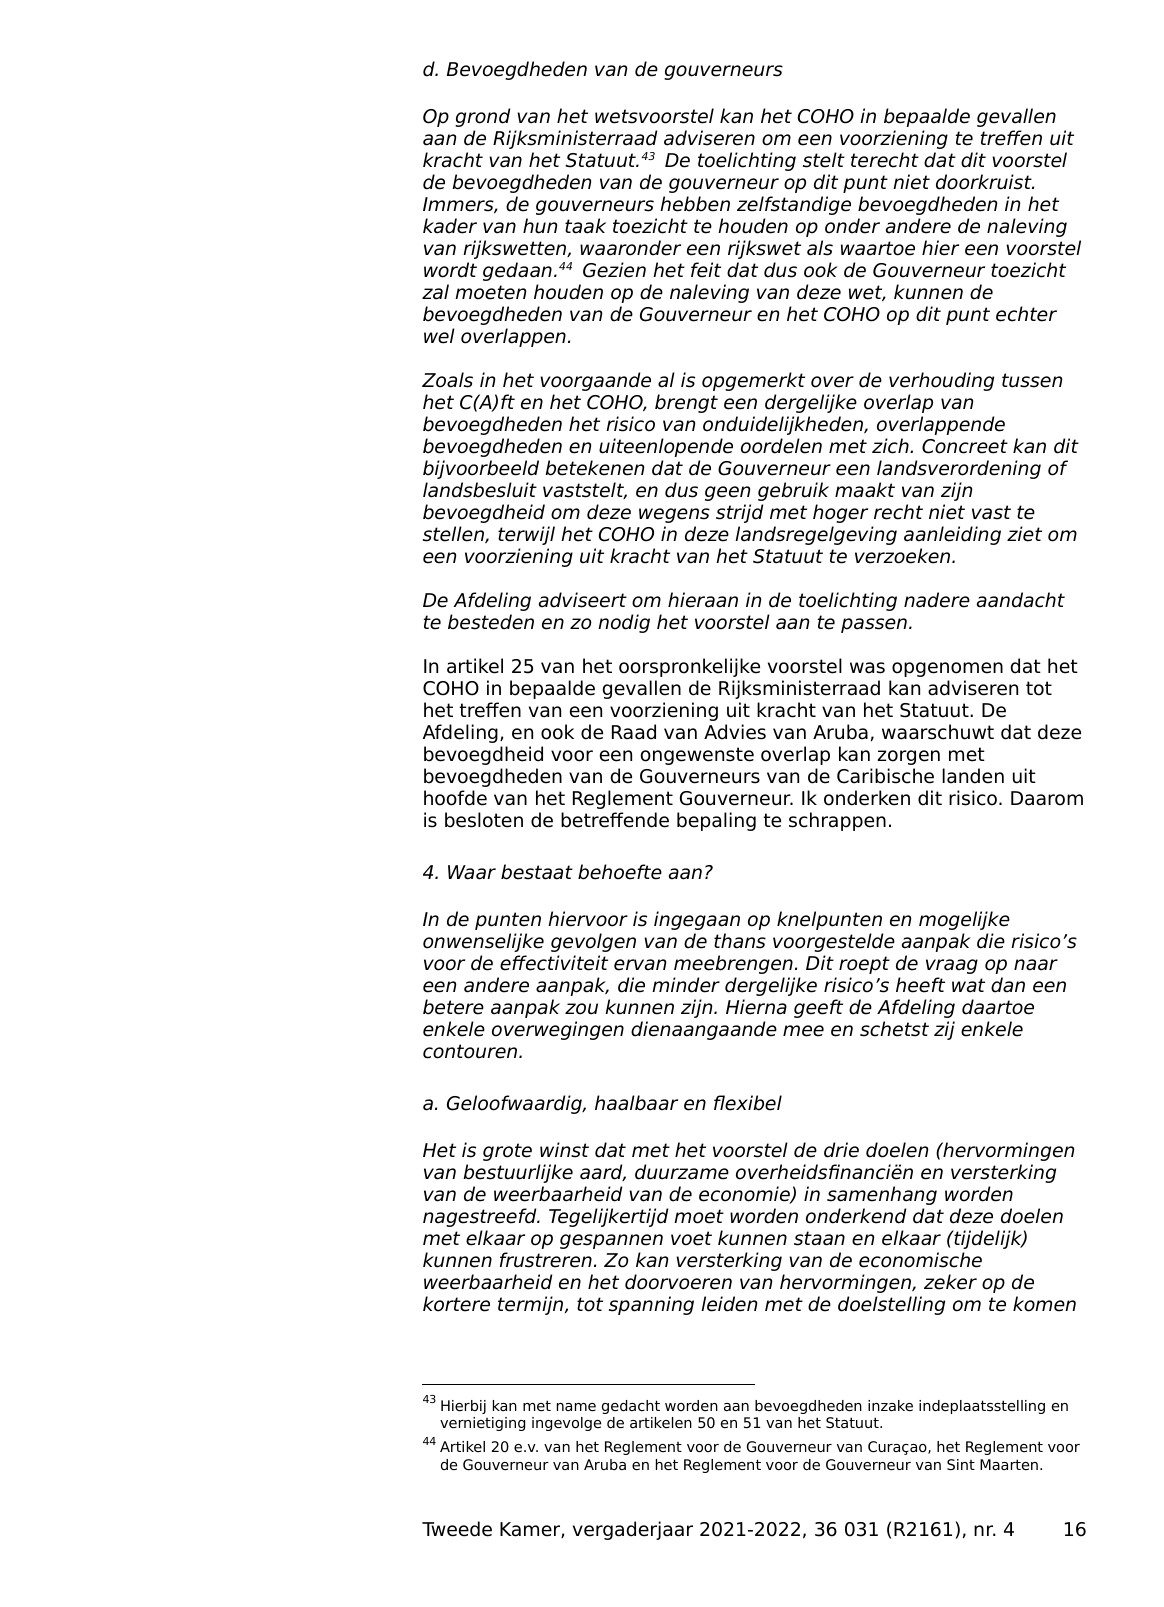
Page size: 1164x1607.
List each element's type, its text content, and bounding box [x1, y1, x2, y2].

text Hierbij kan met name gedacht worden aan bevoegdheden inzake indeplaatsstelling en vernietiging ingevolge de artikelen 50 en 51 van het Statuut. [422, 1393, 1087, 1432]
text Op grond van het wetsvoorstel kan het COHO in bepaalde gevallen aan de Rijksministerraad adviseren om een voorziening te treffen uit kracht van het Statuut. De toelichting stelt terecht dat dit voorstel de bevoegdheden van de gouverneur op dit punt niet doorkruist. Immers, de gouverneurs hebben zelfstandige bevoegdheden in het kader van hun taak toezicht te houden op onder andere de naleving van rijkswetten, waaronder een rijkswet als waartoe hier een voorstel wordt gedaan. Gezien het feit dat dus ook de Gouverneur toezicht zal moeten houden op de naleving van deze wet, kunnen de bevoegdheden van de Gouverneur en het COHO op dit punt echter wel overlappen. [422, 106, 1087, 348]
text Het is grote winst dat met het voorstel de drie doelen (hervormingen van bestuurlijke aard, duurzame overheidsfinanciën en versterking van de weerbaarheid van de economie) in samenhang worden nagestreefd. Tegelijkertijd moet worden onderkend dat deze doelen met elkaar op gespannen voet kunnen staan en elkaar (tijdelijk) kunnen frustreren. Zo kan versterking van de economische weerbaarheid en het doorvoeren van hervormingen, zeker op de kortere termijn, tot spanning leiden met de doelstelling om te komen [422, 1140, 1087, 1316]
subtitle a. Geloofwaardig, haalbaar en flexibel [422, 1093, 1087, 1115]
subtitle 4. Waar bestaat behoefte aan? [422, 862, 1087, 884]
text De Afdeling adviseert om hieraan in de toelichting nadere aandacht te besteden en zo nodig het voorstel aan te passen. [422, 590, 1087, 634]
text In de punten hiervoor is ingegaan op knelpunten en mogelijke onwenselijke gevolgen van de thans voorgestelde aanpak die risico’s voor de effectiviteit ervan meebrengen. Dit roept de vraag op naar een andere aanpak, die minder dergelijke risico’s heeft wat dan een betere aanpak zou kunnen zijn. Hierna geeft de Afdeling daartoe enkele overwegingen dienaangaande mee en schetst zij enkele contouren. [422, 909, 1087, 1063]
text Zoals in het voorgaande al is opgemerkt over de verhouding tussen het C(A)ft en het COHO, brengt een dergelijke overlap van bevoegdheden het risico van onduidelijkheden, overlappende bevoegdheden en uiteenlopende oordelen met zich. Concreet kan dit bijvoorbeeld betekenen dat de Gouverneur een landsverordening of landsbesluit vaststelt, en dus geen gebruik maakt van zijn bevoegdheid om deze wegens strijd met hoger recht niet vast te stellen, terwijl het COHO in deze landsregelgeving aanleiding ziet om een voorziening uit kracht van het Statuut te verzoeken. [422, 370, 1087, 568]
text In artikel 25 van het oorspronkelijke voorstel was opgenomen dat het COHO in bepaalde gevallen de Rijksministerraad kan adviseren tot het treffen van een voorziening uit kracht van het Statuut. De Afdeling, en ook de Raad van Advies van Aruba, waarschuwt dat deze bevoegdheid voor een ongewenste overlap kan zorgen met bevoegdheden van de Gouverneurs van de Caribische landen uit hoofde van het Reglement Gouverneur. Ik onderken dit risico. Daarom is besloten de betreffende bepaling te schrappen. [422, 656, 1087, 832]
subtitle d. Bevoegdheden van de gouverneurs [422, 59, 1087, 81]
text Artikel 20 e.v. van het Reglement voor de Gouverneur van Curaçao, het Reglement voor de Gouverneur van Aruba en het Reglement voor de Gouverneur van Sint Maarten. [422, 1435, 1087, 1474]
